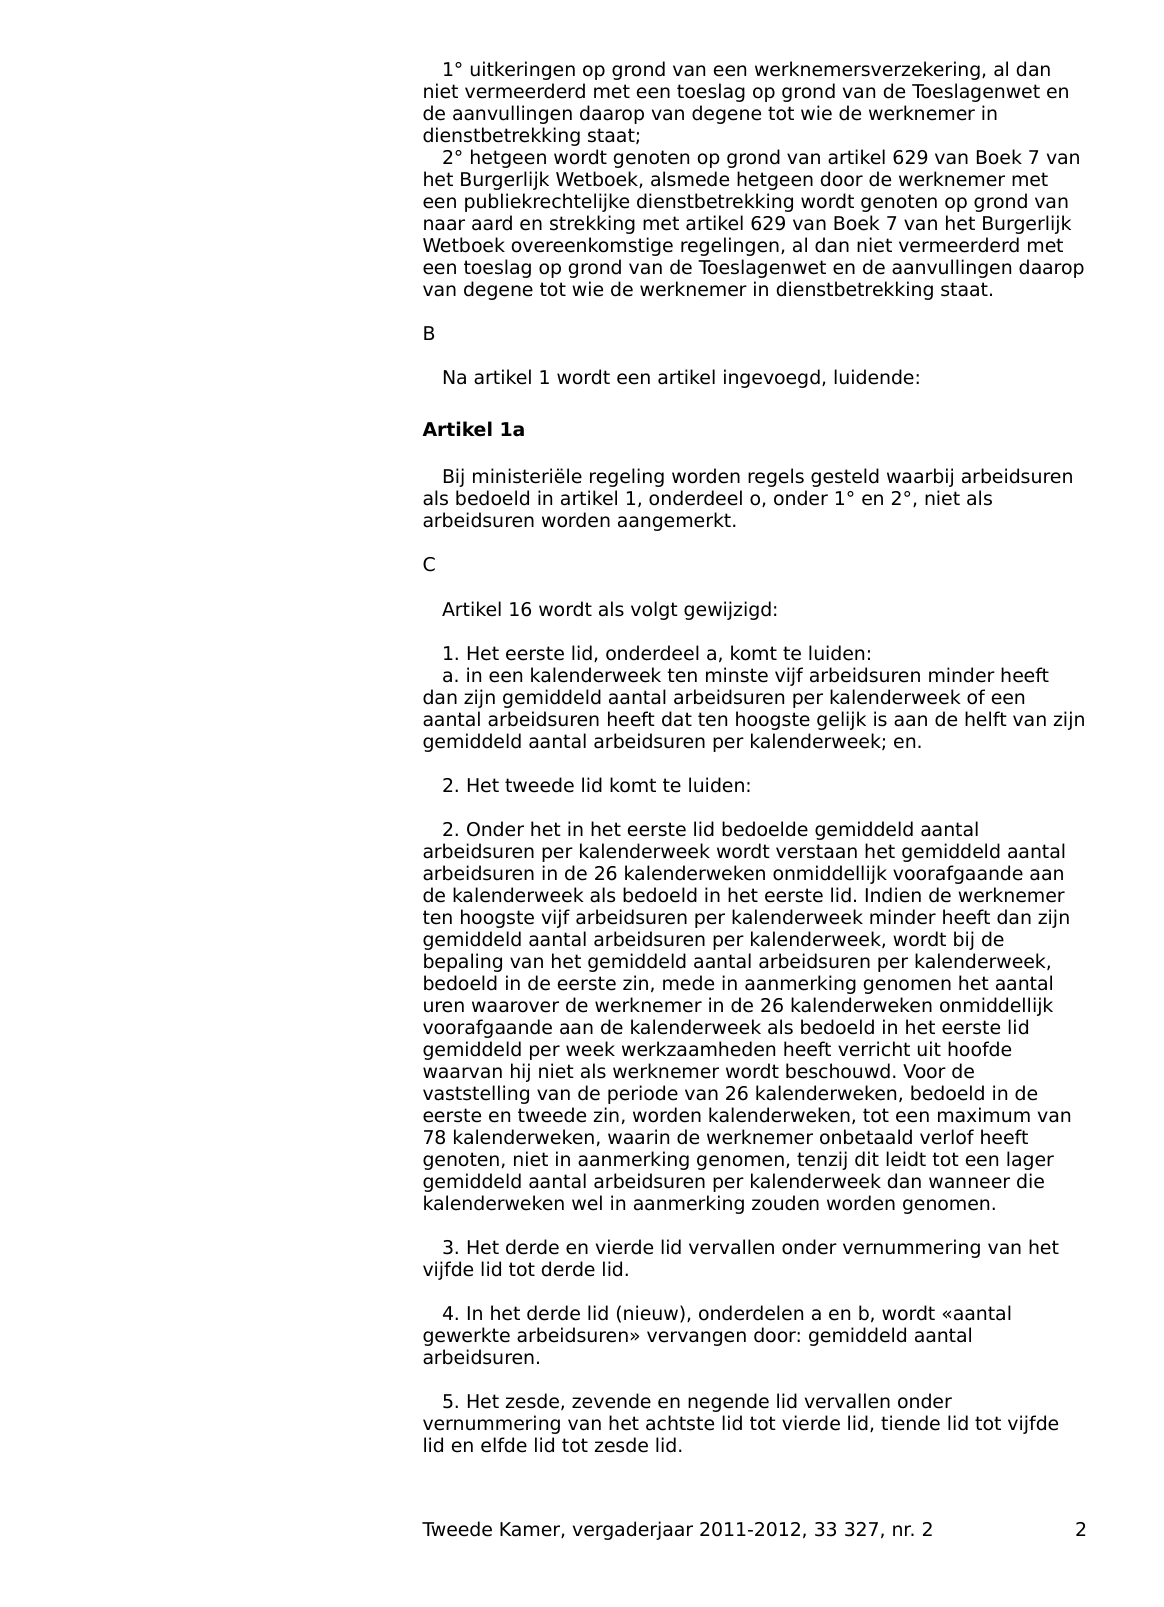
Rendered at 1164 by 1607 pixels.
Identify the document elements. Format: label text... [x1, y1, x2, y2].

text C [422, 554, 1087, 576]
text 2. Het tweede lid komt te luiden: [422, 775, 1087, 797]
text Na artikel 1 wordt een artikel ingevoegd, luidende: [422, 367, 1087, 389]
text a. in een kalenderweek ten minste vijf arbeidsuren minder heeft dan zijn gemiddeld aantal arbeidsuren per kalenderweek of een aantal arbeidsuren heeft dat ten hoogste gelijk is aan de helft van zijn gemiddeld aantal arbeidsuren per kalenderweek; en. [422, 664, 1087, 752]
text 1. Het eerste lid, onderdeel a, komt te luiden: [422, 643, 1087, 664]
subtitle Artikel 1a [422, 419, 1087, 441]
text B [422, 323, 1087, 345]
text 5. Het zesde, zevende en negende lid vervallen onder vernummering van het achtste lid tot vierde lid, tiende lid tot vijfde lid en elfde lid tot zesde lid. [422, 1391, 1087, 1457]
text 1° uitkeringen op grond van een werknemersverzekering, al dan niet vermeerderd met een toeslag op grond van de Toeslagenwet en de aanvullingen daarop van degene tot wie de werknemer in dienstbetrekking staat; [422, 59, 1087, 147]
text 2. Onder het in het eerste lid bedoelde gemiddeld aantal arbeidsuren per kalenderweek wordt verstaan het gemiddeld aantal arbeidsuren in de 26 kalenderweken onmiddellijk voorafgaande aan de kalenderweek als bedoeld in het eerste lid. Indien de werknemer ten hoogste vijf arbeidsuren per kalenderweek minder heeft dan zijn gemiddeld aantal arbeidsuren per kalenderweek, wordt bij de bepaling van het gemiddeld aantal arbeidsuren per kalenderweek, bedoeld in de eerste zin, mede in aanmerking genomen het aantal uren waarover de werknemer in de 26 kalenderweken onmiddellijk voorafgaande aan de kalenderweek als bedoeld in het eerste lid gemiddeld per week werkzaamheden heeft verricht uit hoofde waarvan hij niet als werknemer wordt beschouwd. Voor de vaststelling van de periode van 26 kalenderweken, bedoeld in de eerste en tweede zin, worden kalenderweken, tot een maximum van 78 kalenderweken, waarin de werknemer onbetaald verlof heeft genoten, niet in aanmerking genomen, tenzij dit leidt tot een lager gemiddeld aantal arbeidsuren per kalenderweek dan wanneer die kalenderweken wel in aanmerking zouden worden genomen. [422, 819, 1087, 1214]
text Artikel 16 wordt als volgt gewijzigd: [422, 598, 1087, 620]
text 4. In het derde lid (nieuw), onderdelen a en b, wordt «aantal gewerkte arbeidsuren» vervangen door: gemiddeld aantal arbeidsuren. [422, 1303, 1087, 1369]
text Bij ministeriële regeling worden regels gesteld waarbij arbeidsuren als bedoeld in artikel 1, onderdeel o, onder 1° en 2°, niet als arbeidsuren worden aangemerkt. [422, 466, 1087, 532]
text 2° hetgeen wordt genoten op grond van artikel 629 van Boek 7 van het Burgerlijk Wetboek, alsmede hetgeen door de werknemer met een publiekrechtelijke dienstbetrekking wordt genoten op grond van naar aard en strekking met artikel 629 van Boek 7 van het Burgerlijk Wetboek overeenkomstige regelingen, al dan niet vermeerderd met een toeslag op grond van de Toeslagenwet en de aanvullingen daarop van degene tot wie de werknemer in dienstbetrekking staat. [422, 147, 1087, 301]
text 3. Het derde en vierde lid vervallen onder vernummering van het vijfde lid tot derde lid. [422, 1237, 1087, 1281]
